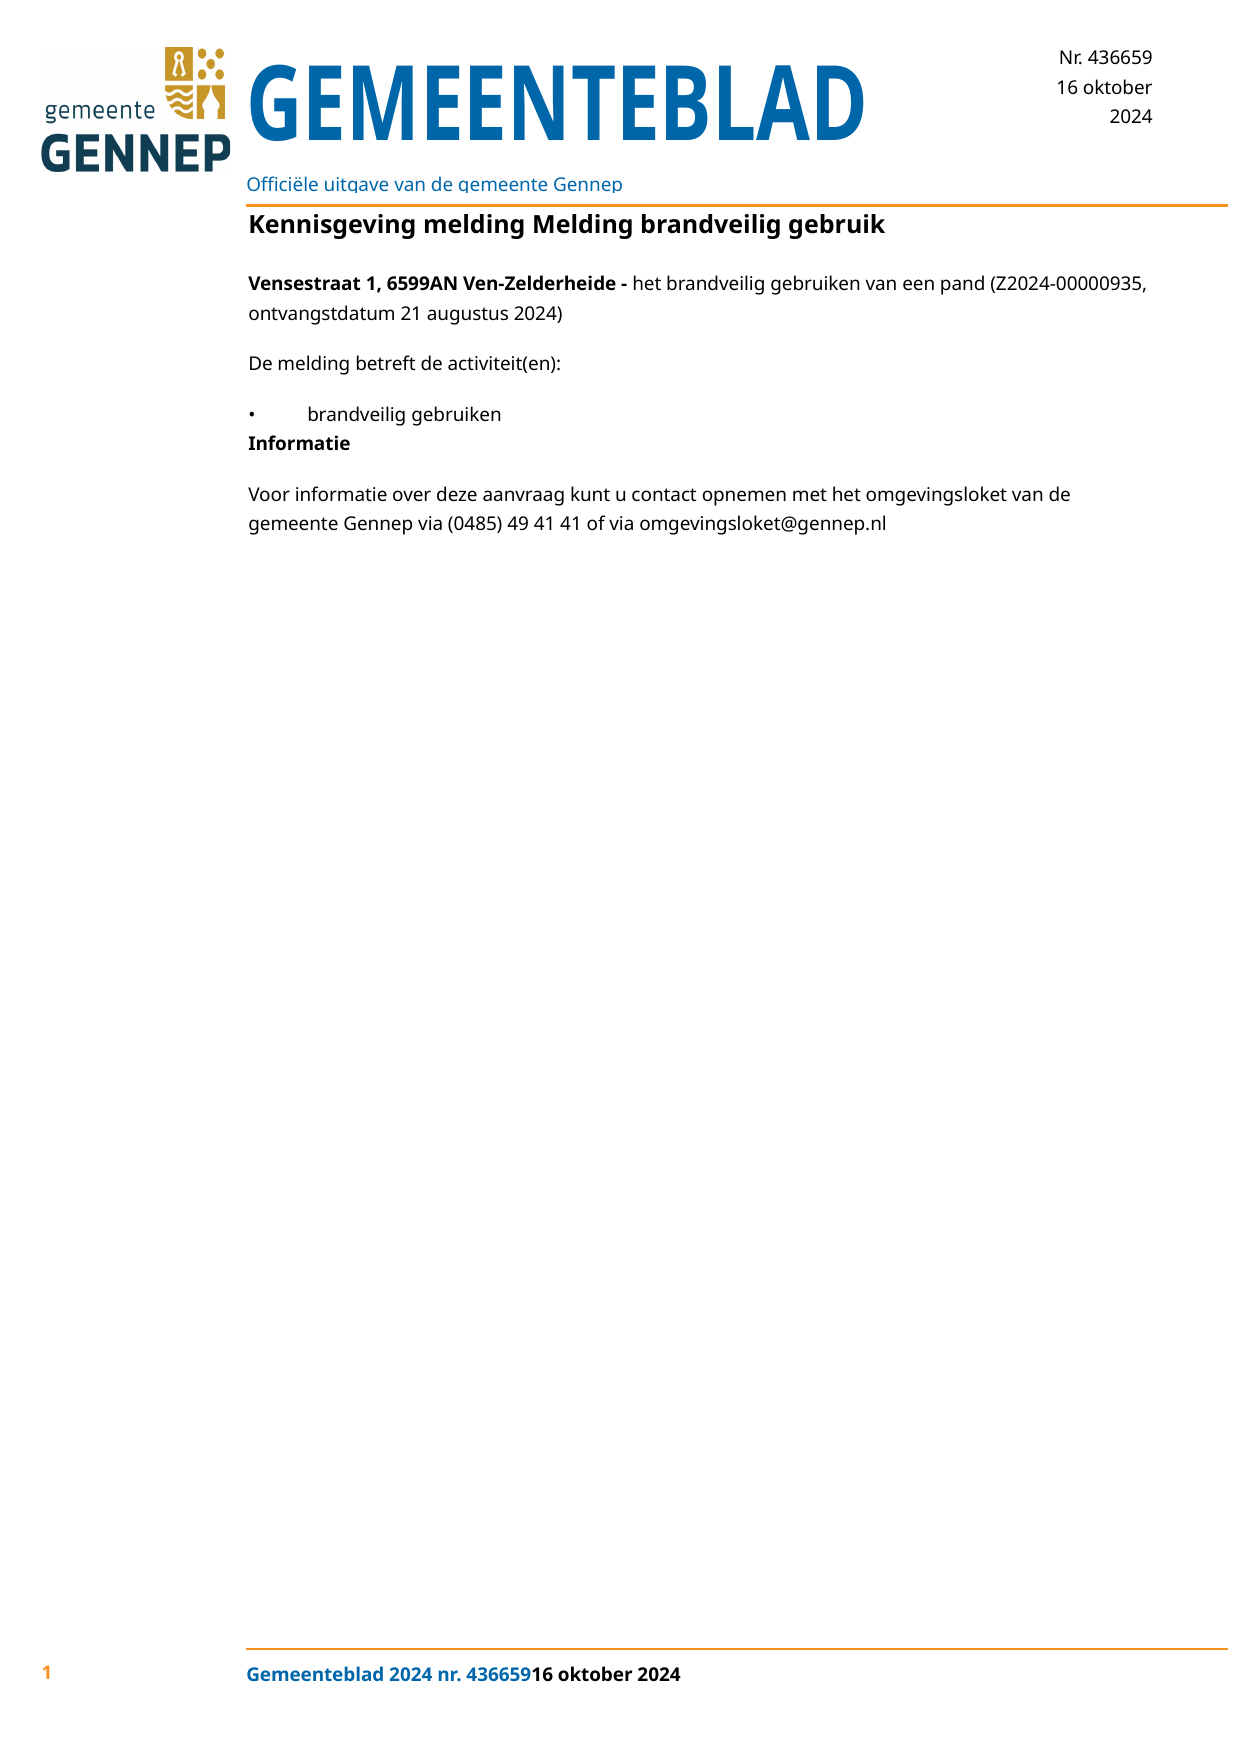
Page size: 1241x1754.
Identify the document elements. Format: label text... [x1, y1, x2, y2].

list brandveilig gebruiken [248, 401, 1152, 426]
text De melding betreft de activiteit(en): [248, 350, 1152, 376]
text Vensestraat 1, 6599AN Ven-Zelderheide - het brandveilig gebruiken van een pand (Z2024-00000935, ontvangstdatum 21 augustus 2024) [248, 270, 1152, 326]
text Kennisgeving melding Melding brandveilig gebruik [248, 207, 1152, 241]
text Voor informatie over deze aanvraag kunt u contact opnemen met het omgevingsloket van de gemeente Gennep via (0485) 49 41 41 of via omgevingsloket@gennep.nl [248, 481, 1152, 536]
picture [41, 47, 231, 172]
text Informatie [248, 430, 1152, 456]
